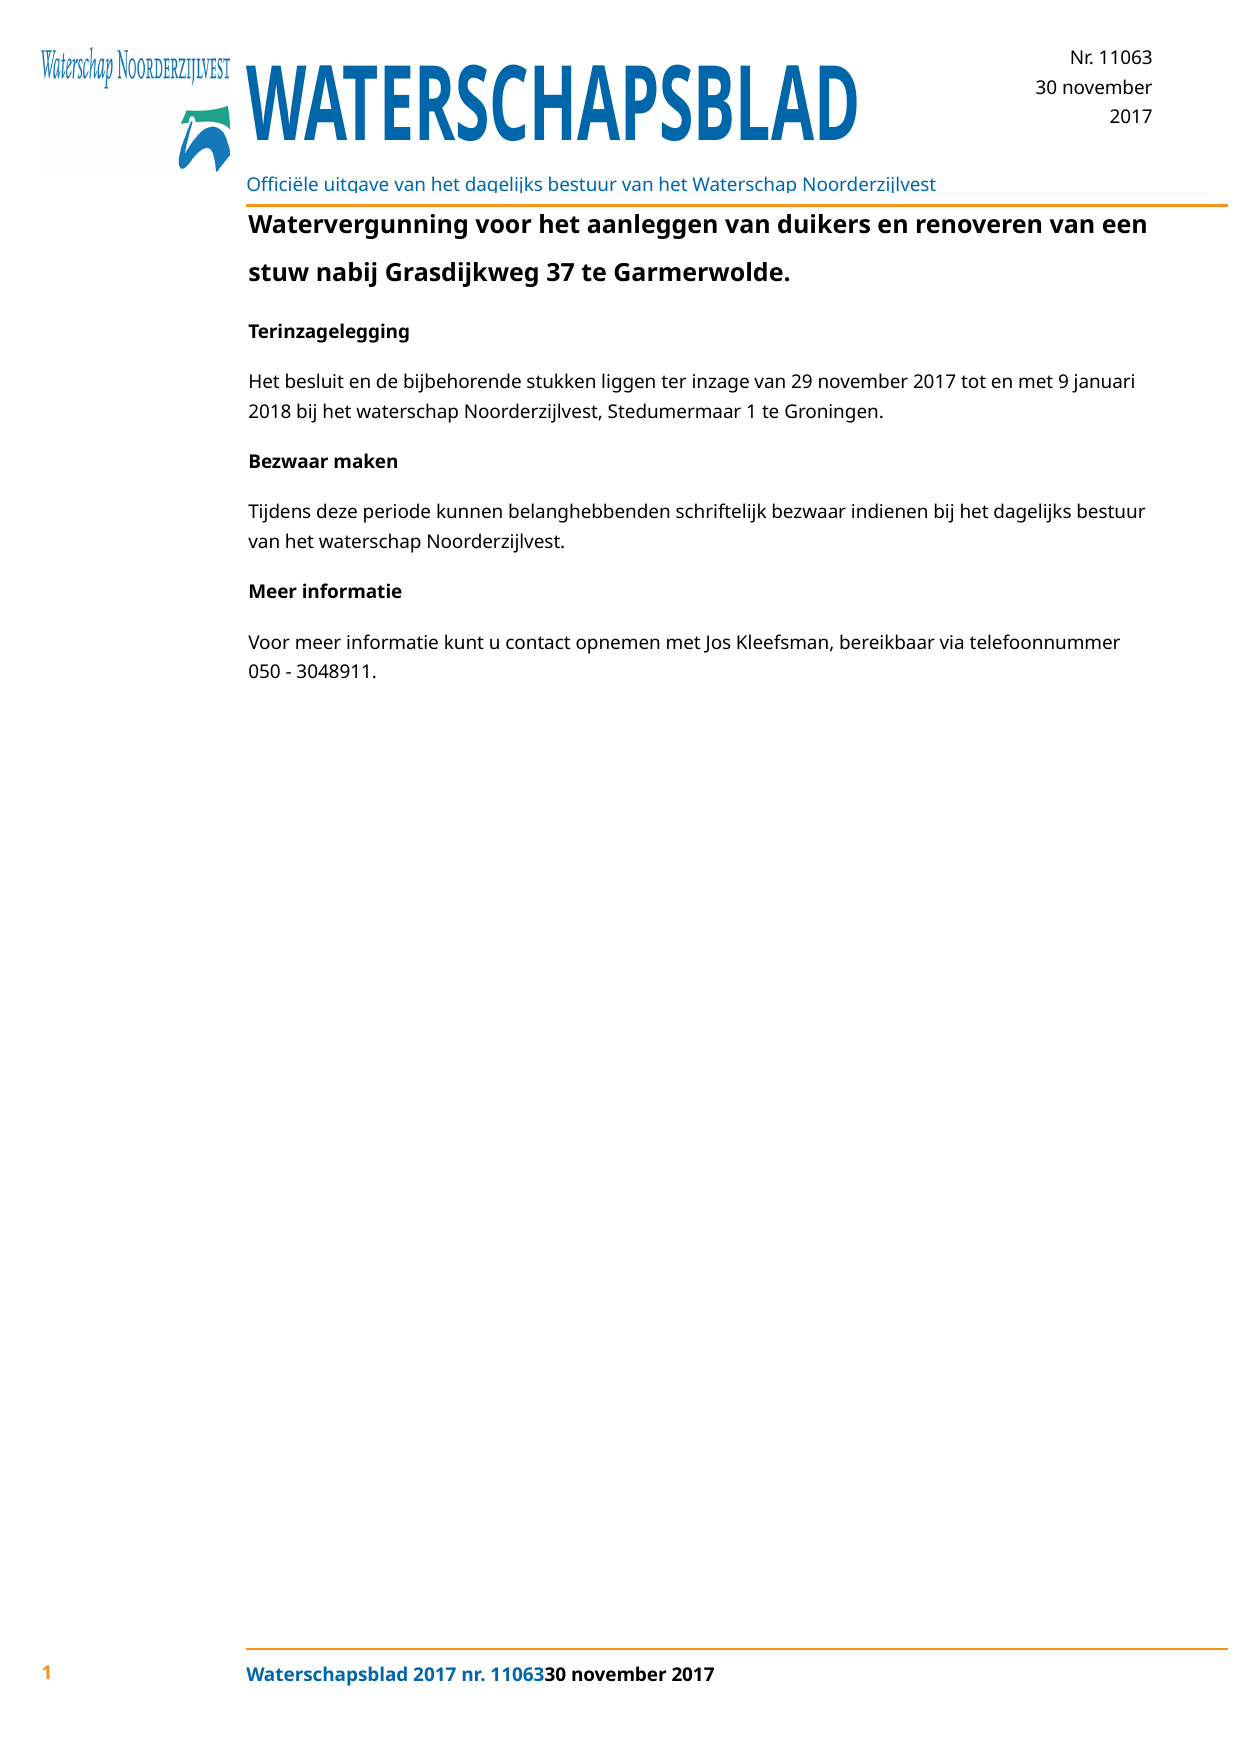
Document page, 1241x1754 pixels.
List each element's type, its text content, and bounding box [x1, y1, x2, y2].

text Bezwaar maken [248, 448, 1152, 474]
picture [41, 47, 231, 172]
text Het besluit en de bijbehorende stukken liggen ter inzage van 29 november 2017 tot en met 9 januari 2018 bij het waterschap Noorderzijlvest, Stedumermaar 1 te Groningen. [248, 368, 1152, 424]
text Meer informatie [248, 579, 1152, 604]
text Voor meer informatie kunt u contact opnemen met Jos Kleefsman, bereikbaar via telefoonnummer 050 - 3048911. [248, 629, 1152, 684]
text Terinzagelegging [248, 318, 1152, 344]
text Tijdens deze periode kunnen belanghebbenden schriftelijk bezwaar indienen bij het dagelijks bestuur van het waterschap Noorderzijlvest. [248, 499, 1152, 554]
text Watervergunning voor het aanleggen van duikers en renoveren van een stuw nabij Grasdijkweg 37 te Garmerwolde. [248, 207, 1152, 288]
